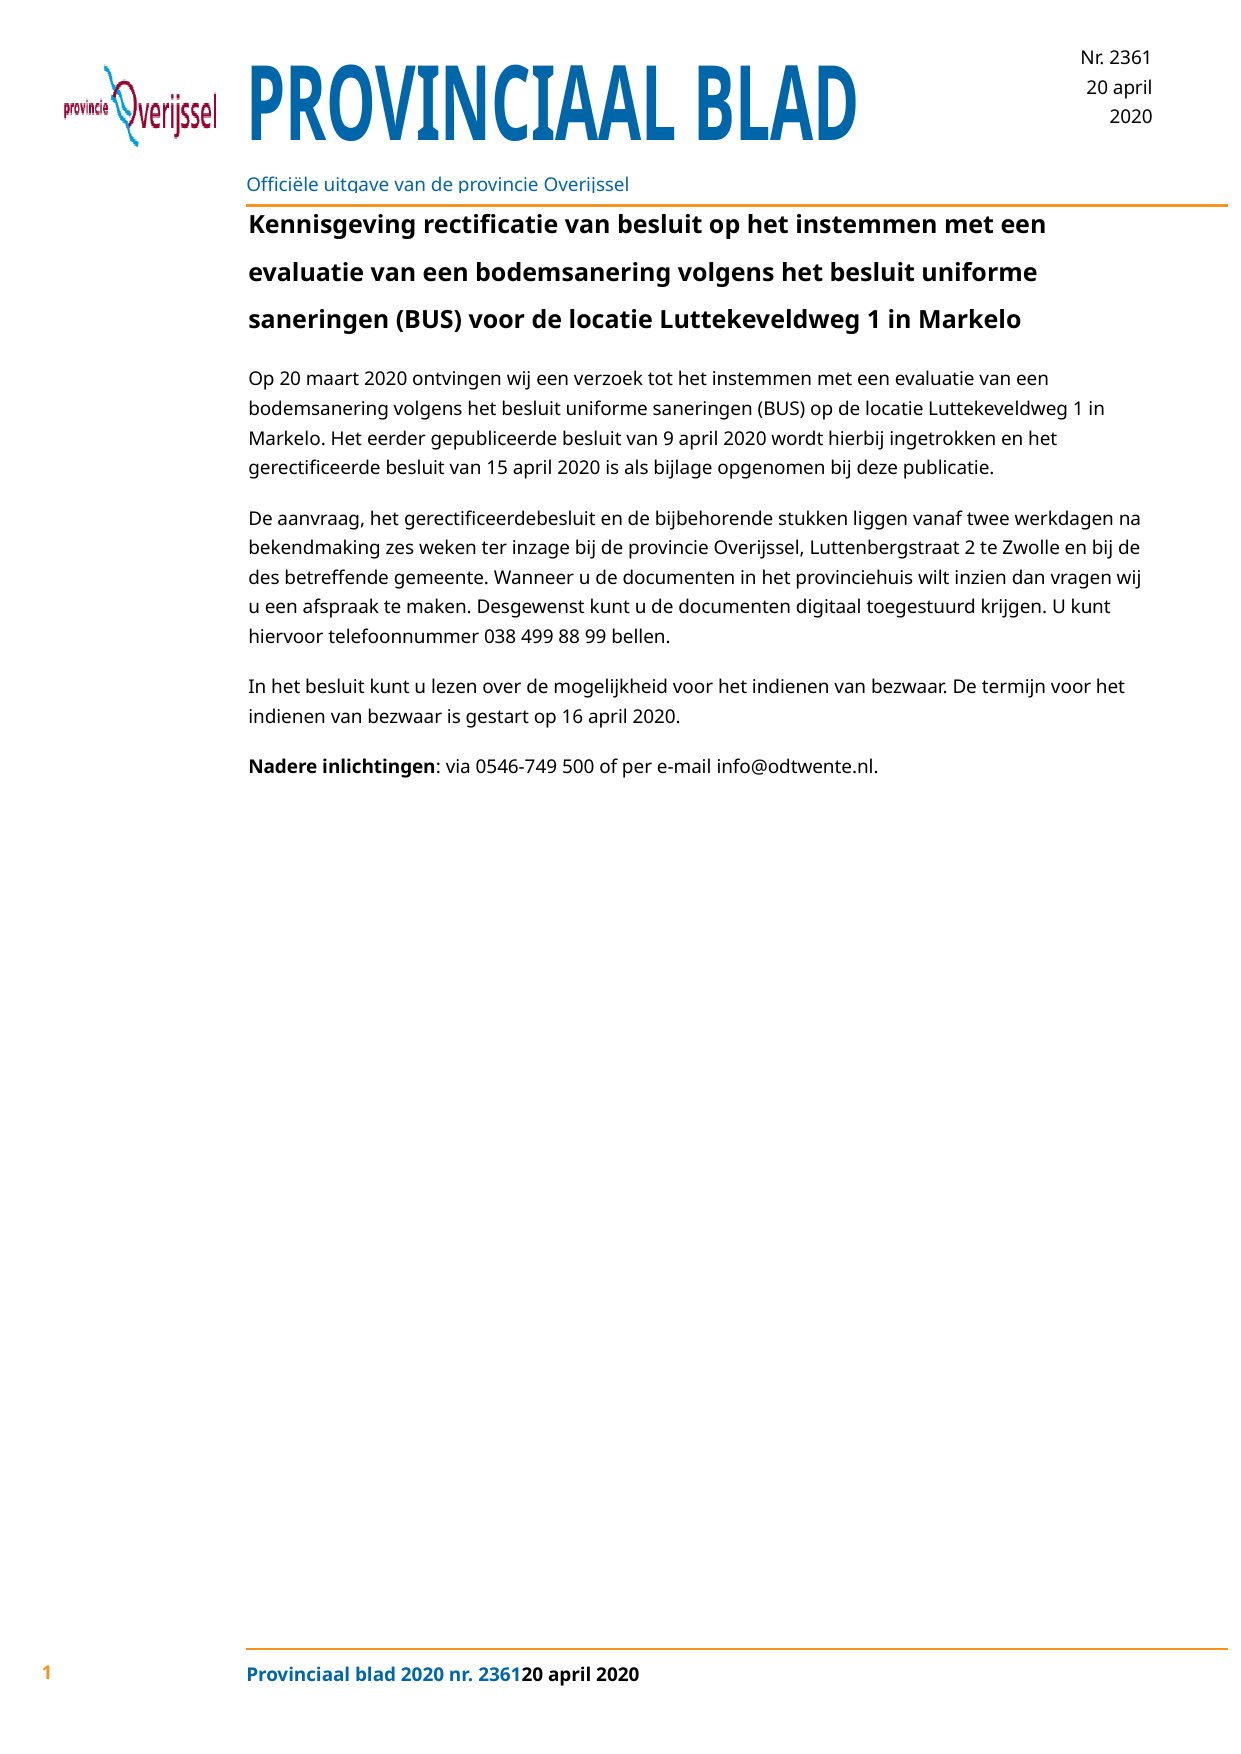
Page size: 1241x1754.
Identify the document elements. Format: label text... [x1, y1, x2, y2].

picture [41, 47, 231, 172]
text Nadere inlichtingen: via 0546-749 500 of per e-mail info@odtwente.nl. [248, 753, 1152, 779]
text De aanvraag, het gerectificeerdebesluit en de bijbehorende stukken liggen vanaf twee werkdagen na bekendmaking zes weken ter inzage bij de provincie Overijssel, Luttenbergstraat 2 te Zwolle en bij de des betreffende gemeente. Wanneer u de documenten in het provinciehuis wilt inzien dan vragen wij u een afspraak te maken. Desgewenst kunt u de documenten digitaal toegestuurd krijgen. U kunt hiervoor telefoonnummer 038 499 88 99 bellen. [248, 505, 1152, 649]
text In het besluit kunt u lezen over de mogelijkheid voor het indienen van bezwaar. De termijn voor het indienen van bezwaar is gestart op 16 april 2020. [248, 673, 1152, 729]
text Kennisgeving rectificatie van besluit op het instemmen met een evaluatie van een bodemsanering volgens het besluit uniforme saneringen (BUS) voor de locatie Luttekeveldweg 1 in Markelo [248, 207, 1152, 336]
text Op 20 maart 2020 ontvingen wij een verzoek tot het instemmen met een evaluatie van een bodemsanering volgens het besluit uniforme saneringen (BUS) op de locatie Luttekeveldweg 1 in Markelo. Het eerder gepubliceerde besluit van 9 april 2020 wordt hierbij ingetrokken en het gerectificeerde besluit van 15 april 2020 is als bijlage opgenomen bij deze publicatie. [248, 366, 1152, 480]
